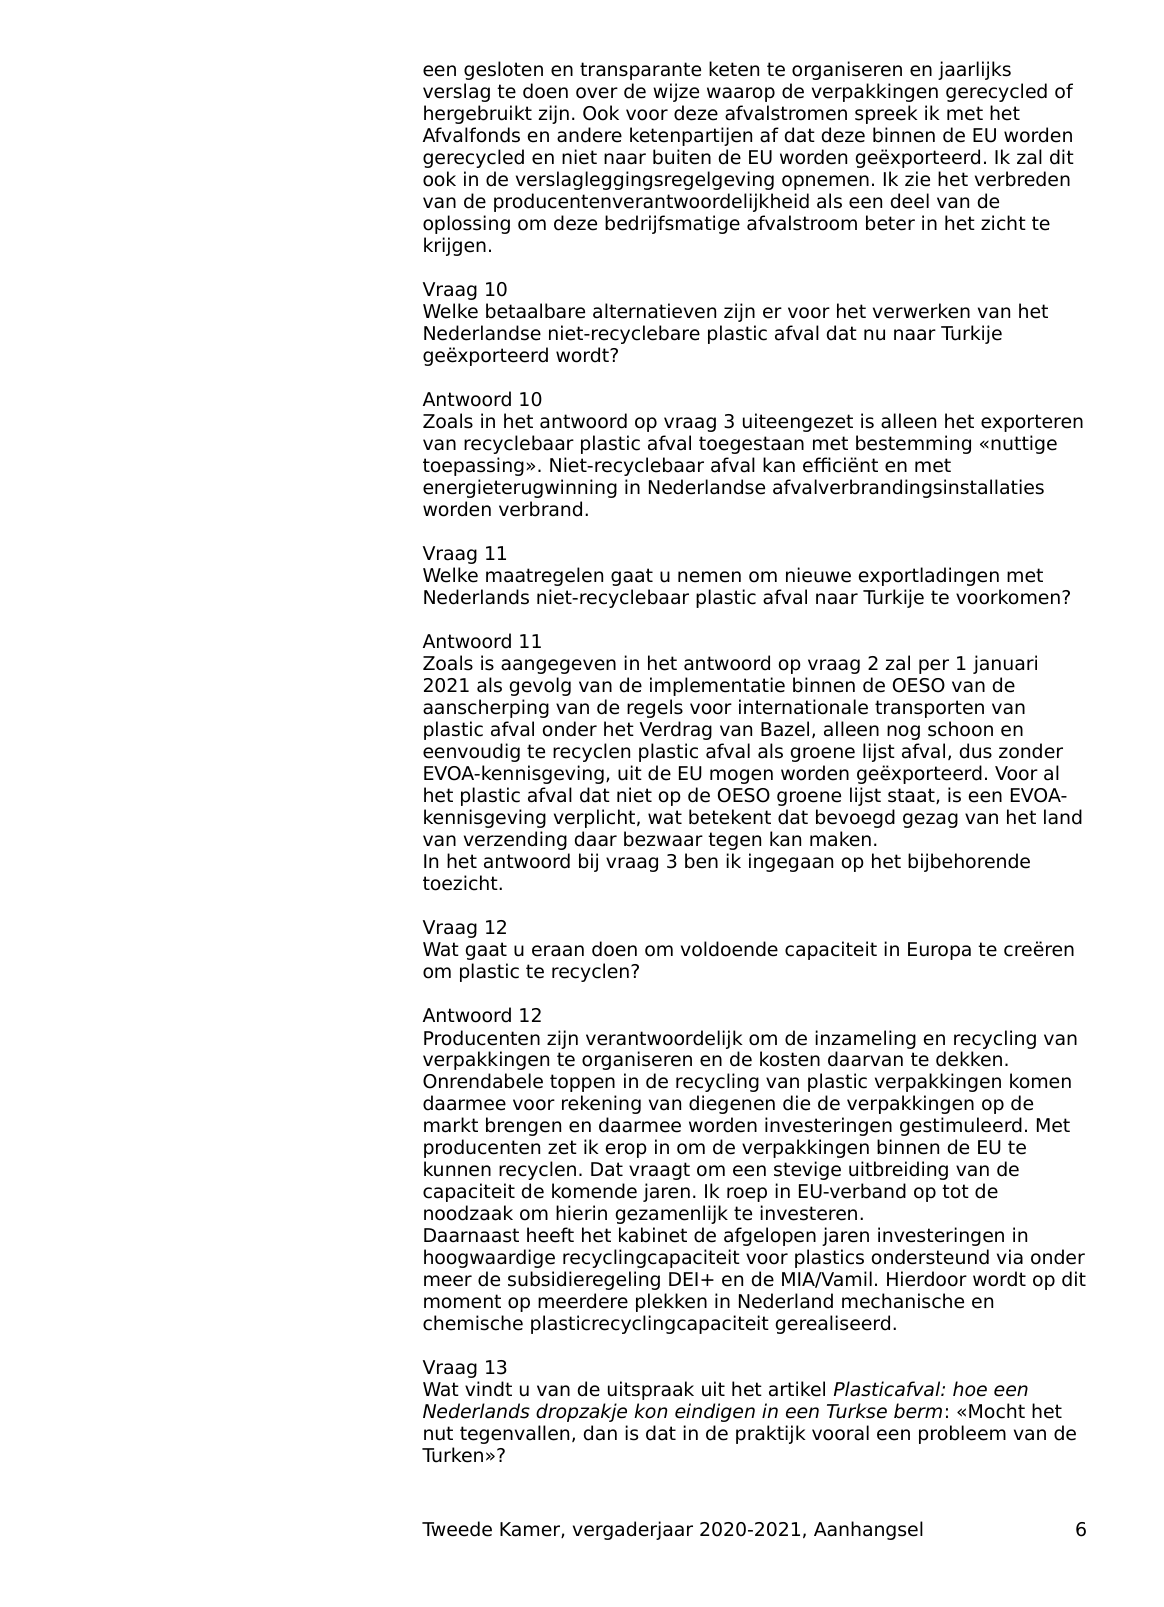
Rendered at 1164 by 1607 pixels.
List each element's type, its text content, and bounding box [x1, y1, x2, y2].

text Producenten zijn verantwoordelijk om de inzameling en recycling van verpakkingen te organiseren en de kosten daarvan te dekken. Onrendabele toppen in de recycling van plastic verpakkingen komen daarmee voor rekening van diegenen die de verpakkingen op de markt brengen en daarmee worden investeringen gestimuleerd. Met producenten zet ik erop in om de verpakkingen binnen de EU te kunnen recyclen. Dat vraagt om een stevige uitbreiding van de capaciteit de komende jaren. Ik roep in EU-verband op tot de noodzaak om hierin gezamenlijk te investeren. [422, 1027, 1087, 1225]
text Zoals in het antwoord op vraag 3 uiteengezet is alleen het exporteren van recyclebaar plastic afval toegestaan met bestemming «nuttige toepassing». Niet-recyclebaar afval kan efficiënt en met energieterugwinning in Nederlandse afvalverbrandingsinstallaties worden verbrand. [422, 411, 1087, 521]
text een gesloten en transparante keten te organiseren en jaarlijks verslag te doen over de wijze waarop de verpakkingen gerecycled of hergebruikt zijn. Ook voor deze afvalstromen spreek ik met het Afvalfonds en andere ketenpartijen af dat deze binnen de EU worden gerecycled en niet naar buiten de EU worden geëxporteerd. Ik zal dit ook in de verslagleggingsregelgeving opnemen. Ik zie het verbreden van de producentenverantwoordelijkheid als een deel van de oplossing om deze bedrijfsmatige afvalstroom beter in het zicht te krijgen. [422, 59, 1087, 257]
text Antwoord 10 [422, 389, 1087, 411]
text Zoals is aangegeven in het antwoord op vraag 2 zal per 1 januari 2021 als gevolg van de implementatie binnen de OESO van de aanscherping van de regels voor internationale transporten van plastic afval onder het Verdrag van Bazel, alleen nog schoon en eenvoudig te recyclen plastic afval als groene lijst afval, dus zonder EVOA-kennisgeving, uit de EU mogen worden geëxporteerd. Voor al het plastic afval dat niet op de OESO groene lijst staat, is een EVOA-kennisgeving verplicht, wat betekent dat bevoegd gezag van het land van verzending daar bezwaar tegen kan maken. [422, 653, 1087, 851]
text Welke maatregelen gaat u nemen om nieuwe exportladingen met Nederlands niet-recyclebaar plastic afval naar Turkije te voorkomen? [422, 565, 1087, 609]
text Antwoord 11 [422, 631, 1087, 653]
text Vraag 10 [422, 279, 1087, 301]
text Vraag 13 [422, 1357, 1087, 1379]
text Welke betaalbare alternatieven zijn er voor het verwerken van het Nederlandse niet-recyclebare plastic afval dat nu naar Turkije geëxporteerd wordt? [422, 301, 1087, 367]
text Antwoord 12 [422, 1005, 1087, 1027]
text Wat gaat u eraan doen om voldoende capaciteit in Europa te creëren om plastic te recyclen? [422, 939, 1087, 983]
text Vraag 11 [422, 543, 1087, 565]
text Wat vindt u van de uitspraak uit het artikel Plasticafval: hoe een Nederlands dropzakje kon eindigen in een Turkse berm: «Mocht het nut tegenvallen, dan is dat in de praktijk vooral een probleem van de Turken»? [422, 1379, 1087, 1467]
text Daarnaast heeft het kabinet de afgelopen jaren investeringen in hoogwaardige recyclingcapaciteit voor plastics ondersteund via onder meer de subsidieregeling DEI+ en de MIA/Vamil. Hierdoor wordt op dit moment op meerdere plekken in Nederland mechanische en chemische plasticrecyclingcapaciteit gerealiseerd. [422, 1225, 1087, 1335]
text Vraag 12 [422, 917, 1087, 939]
text In het antwoord bij vraag 3 ben ik ingegaan op het bijbehorende toezicht. [422, 851, 1087, 895]
